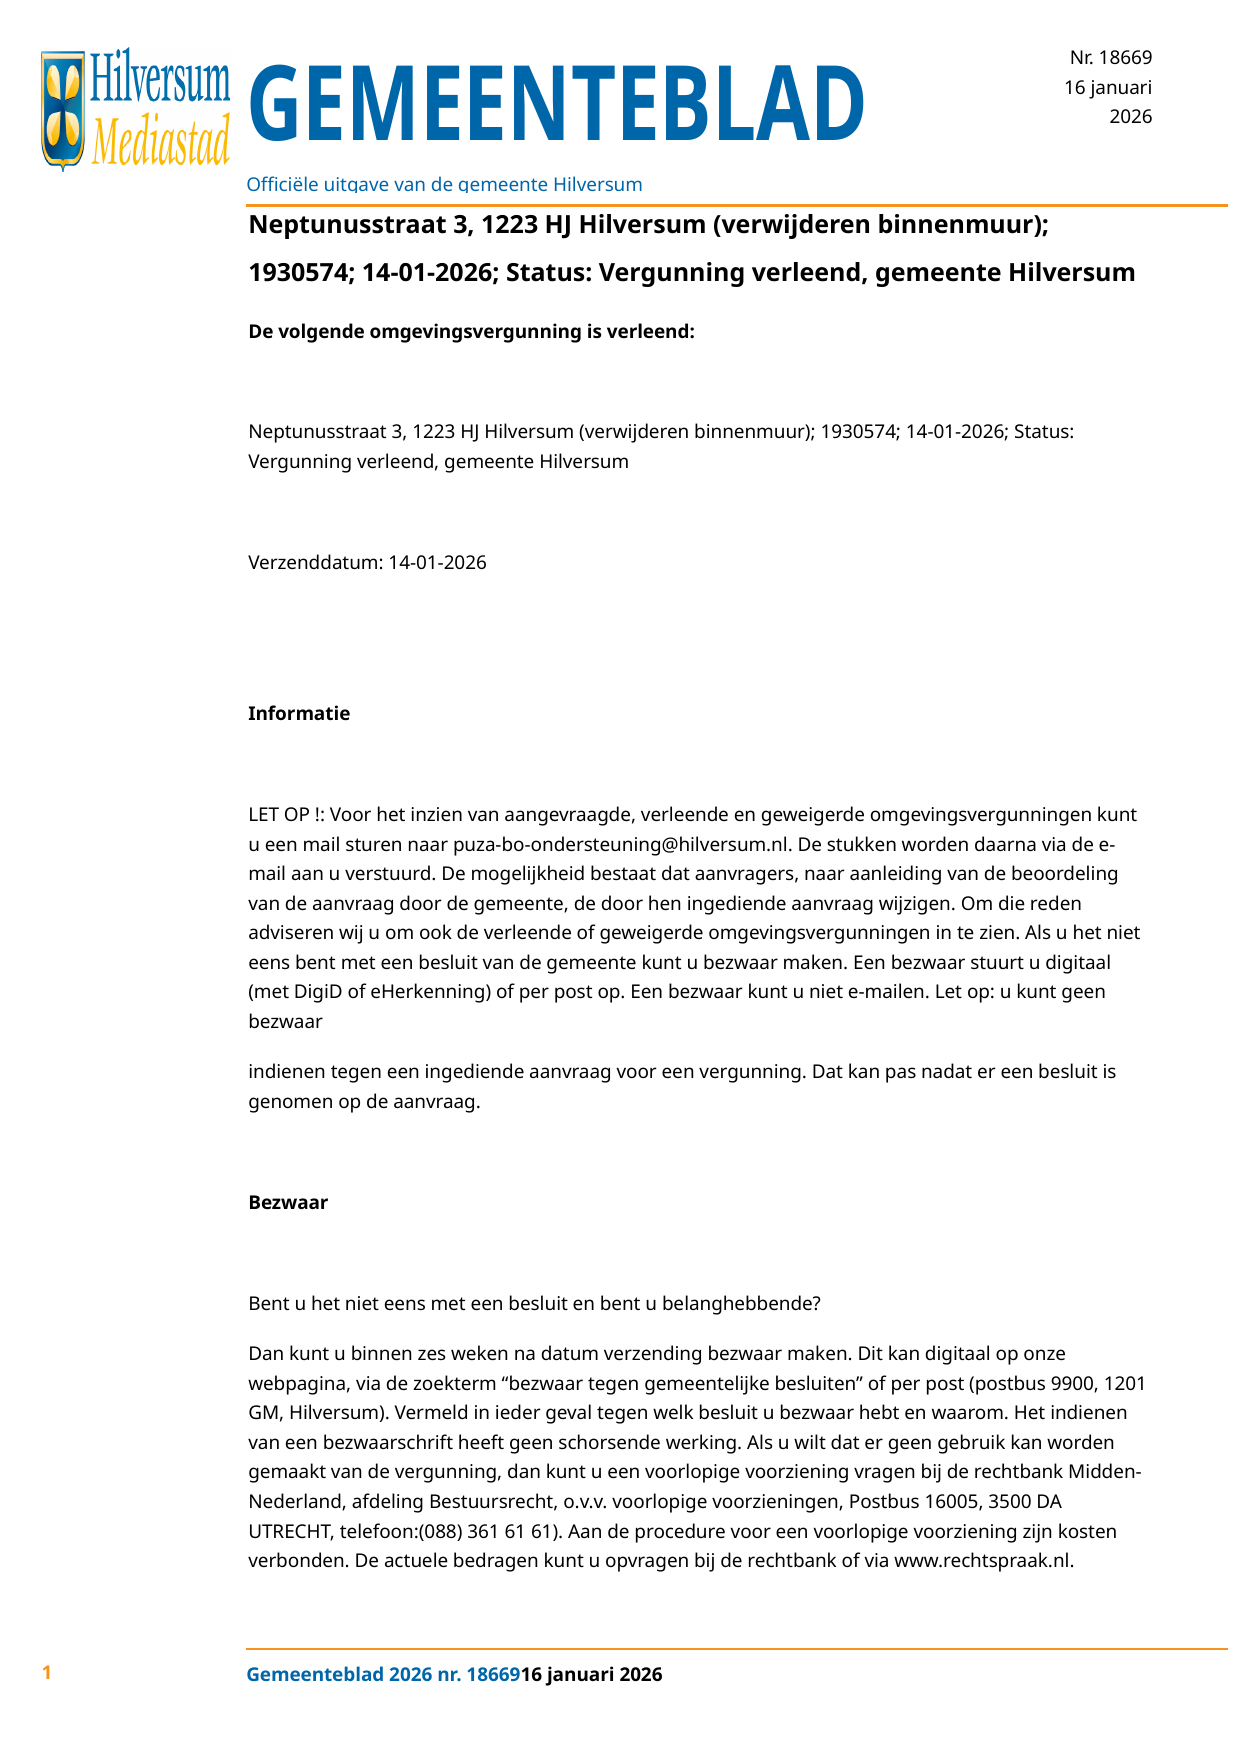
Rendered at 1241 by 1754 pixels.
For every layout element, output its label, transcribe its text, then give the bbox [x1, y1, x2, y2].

text Dan kunt u binnen zes weken na datum verzending bezwaar maken. Dit kan digitaal op onze webpagina, via de zoekterm “bezwaar tegen gemeentelijke besluiten” of per post (postbus 9900, 1201 GM, Hilversum). Vermeld in ieder geval tegen welk besluit u bezwaar hebt en waarom. Het indienen van een bezwaarschrift heeft geen schorsende werking. Als u wilt dat er geen gebruik kan worden gemaakt van de vergunning, dan kunt u een voorlopige voorziening vragen bij de rechtbank Midden-Nederland, afdeling Bestuursrecht, o.v.v. voorlopige voorzieningen, Postbus 16005, 3500 DA UTRECHT, telefoon:(088) 361 61 61). Aan de procedure voor een voorlopige voorziening zijn kosten verbonden. De actuele bedragen kunt u opvragen bij de rechtbank of via www.rechtspraak.nl. [248, 1340, 1152, 1573]
text Neptunusstraat 3, 1223 HJ Hilversum (verwijderen binnenmuur); 1930574; 14-01-2026; Status: Vergunning verleend, gemeente Hilversum [248, 207, 1152, 288]
text Verzenddatum: 14-01-2026 [248, 549, 1152, 575]
text Informatie [248, 700, 1152, 726]
text indienen tegen een ingediende aanvraag voor een vergunning. Dat kan pas nadat er een besluit is genomen op de aanvraag. [248, 1059, 1152, 1114]
text Bent u het niet eens met een besluit en bent u belanghebbende? [248, 1290, 1152, 1316]
text LET OP !: Voor het inzien van aangevraagde, verleende en geweigerde omgevingsvergunningen kunt u een mail sturen naar puza-bo-ondersteuning@hilversum.nl. De stukken worden daarna via de e-mail aan u verstuurd. De mogelijkheid bestaat dat aanvragers, naar aanleiding van de beoordeling van de aanvraag door de gemeente, de door hen ingediende aanvraag wijzigen. Om die reden adviseren wij u om ook de verleende of geweigerde omgevingsvergunningen in te zien. Als u het niet eens bent met een besluit van de gemeente kunt u bezwaar maken. Een bezwaar stuurt u digitaal (met DigiD of eHerkenning) of per post op. Een bezwaar kunt u niet e-mailen. Let op: u kunt geen bezwaar [248, 801, 1152, 1034]
text Bezwaar [248, 1189, 1152, 1215]
text Neptunusstraat 3, 1223 HJ Hilversum (verwijderen binnenmuur); 1930574; 14-01-2026; Status: Vergunning verleend, gemeente Hilversum [248, 419, 1152, 474]
text De volgende omgevingsvergunning is verleend: [248, 318, 1152, 344]
picture [41, 47, 231, 172]
